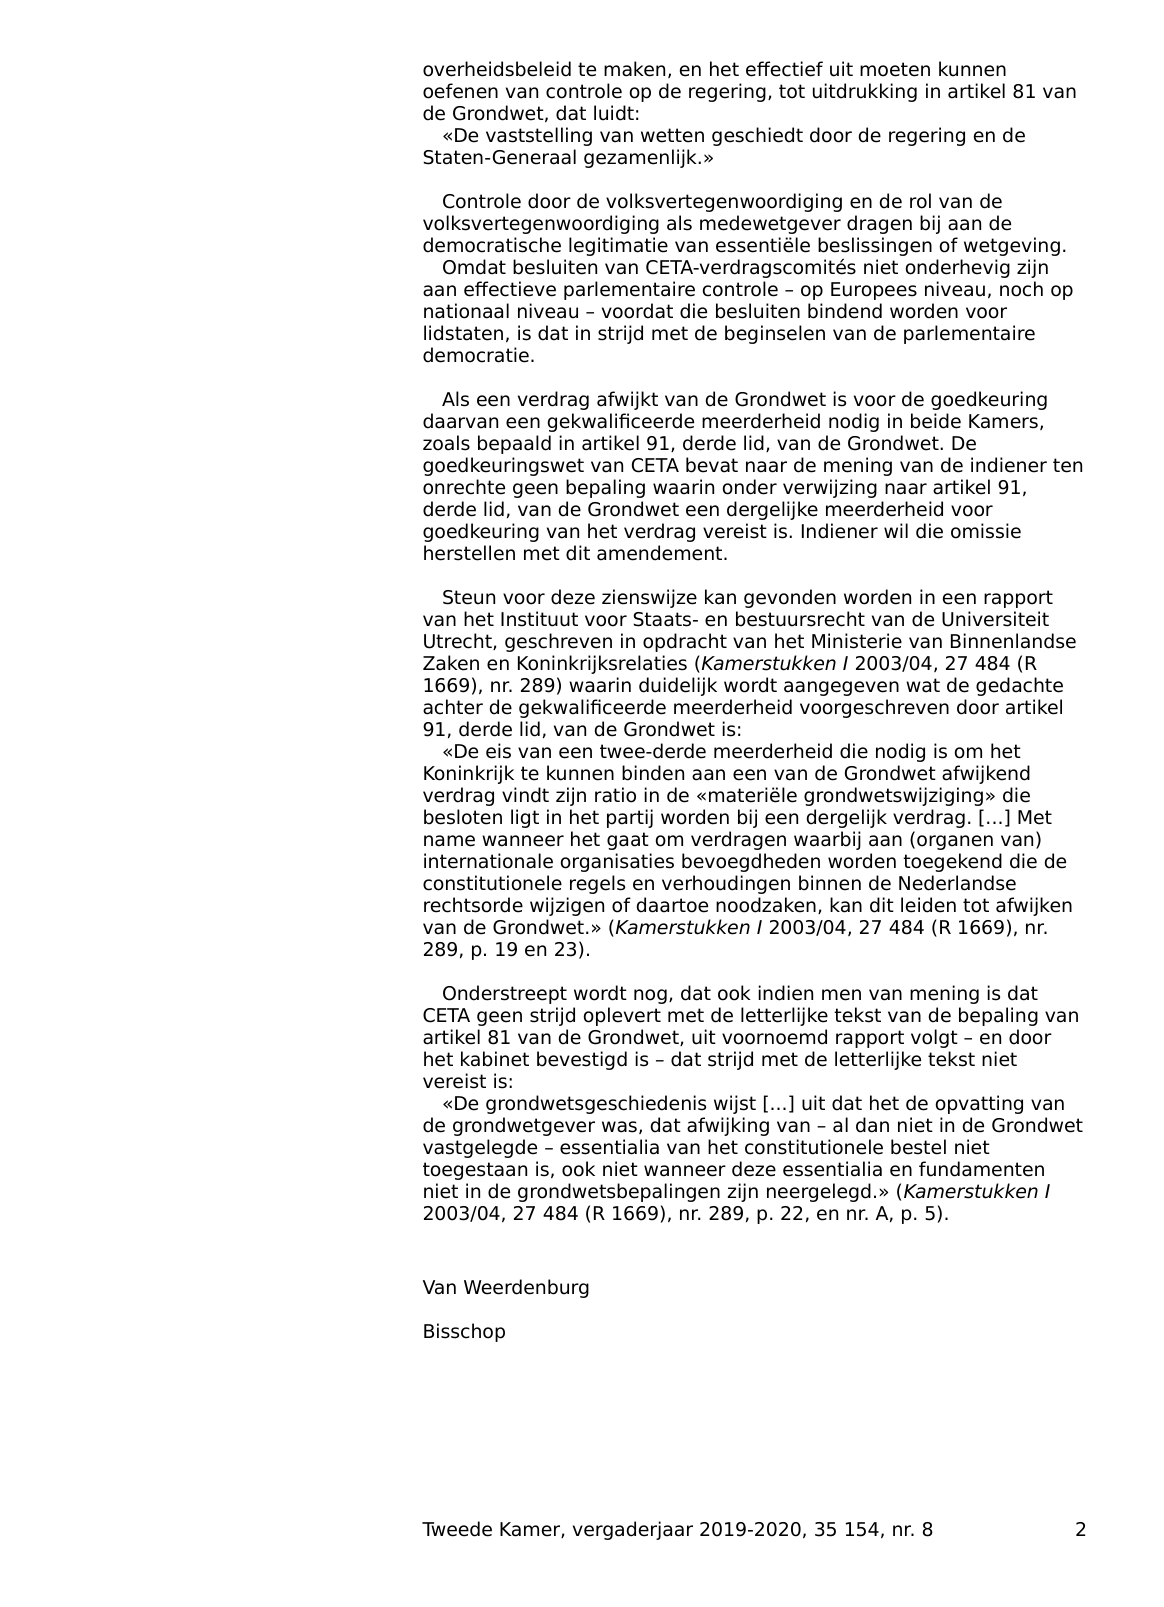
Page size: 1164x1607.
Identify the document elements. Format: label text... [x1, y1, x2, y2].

text Als een verdrag afwijkt van de Grondwet is voor de goedkeuring daarvan een gekwalificeerde meerderheid nodig in beide Kamers, zoals bepaald in artikel 91, derde lid, van de Grondwet. De goedkeuringswet van CETA bevat naar de mening van de indiener ten onrechte geen bepaling waarin onder verwijzing naar artikel 91, derde lid, van de Grondwet een dergelijke meerderheid voor goedkeuring van het verdrag vereist is. Indiener wil die omissie herstellen met dit amendement. [422, 389, 1087, 565]
text Onderstreept wordt nog, dat ook indien men van mening is dat CETA geen strijd oplevert met de letterlijke tekst van de bepaling van artikel 81 van de Grondwet, uit voornoemd rapport volgt – en door het kabinet bevestigd is – dat strijd met de letterlijke tekst niet vereist is: [422, 983, 1087, 1093]
text Van Weerdenburg Bisschop [422, 1255, 1087, 1343]
text «De eis van een twee-derde meerderheid die nodig is om het Koninkrijk te kunnen binden aan een van de Grondwet afwijkend verdrag vindt zijn ratio in de «materiële grondwetswijziging» die besloten ligt in het partij worden bij een dergelijk verdrag. [...] Met name wanneer het gaat om verdragen waarbij aan (organen van) internationale organisaties bevoegdheden worden toegekend die de constitutionele regels en verhoudingen binnen de Nederlandse rechtsorde wijzigen of daartoe noodzaken, kan dit leiden tot afwijken van de Grondwet.» (Kamerstukken I 2003/04, 27 484 (R 1669), nr. 289, p. 19 en 23). [422, 741, 1087, 961]
text Steun voor deze zienswijze kan gevonden worden in een rapport van het Instituut voor Staats- en bestuursrecht van de Universiteit Utrecht, geschreven in opdracht van het Ministerie van Binnenlandse Zaken en Koninkrijksrelaties (Kamerstukken I 2003/04, 27 484 (R 1669), nr. 289) waarin duidelijk wordt aangegeven wat de gedachte achter de gekwalificeerde meerderheid voorgeschreven door artikel 91, derde lid, van de Grondwet is: [422, 587, 1087, 741]
text «De vaststelling van wetten geschiedt door de regering en de Staten-Generaal gezamenlijk.» [422, 125, 1087, 169]
text «De grondwetsgeschiedenis wijst [...] uit dat het de opvatting van de grondwetgever was, dat afwijking van – al dan niet in de Grondwet vastgelegde – essentialia van het constitutionele bestel niet toegestaan is, ook niet wanneer deze essentialia en fundamenten niet in de grondwetsbepalingen zijn neergelegd.» (Kamerstukken I 2003/04, 27 484 (R 1669), nr. 289, p. 22, en nr. A, p. 5). [422, 1093, 1087, 1225]
text Omdat besluiten van CETA-verdragscomités niet onderhevig zijn aan effectieve parlementaire controle – op Europees niveau, noch op nationaal niveau – voordat die besluiten bindend worden voor lidstaten, is dat in strijd met de beginselen van de parlementaire democratie. [422, 257, 1087, 367]
text overheidsbeleid te maken, en het effectief uit moeten kunnen oefenen van controle op de regering, tot uitdrukking in artikel 81 van de Grondwet, dat luidt: [422, 59, 1087, 125]
text Controle door de volksvertegenwoordiging en de rol van de volksvertegenwoordiging als medewetgever dragen bij aan de democratische legitimatie van essentiële beslissingen of wetgeving. [422, 191, 1087, 257]
